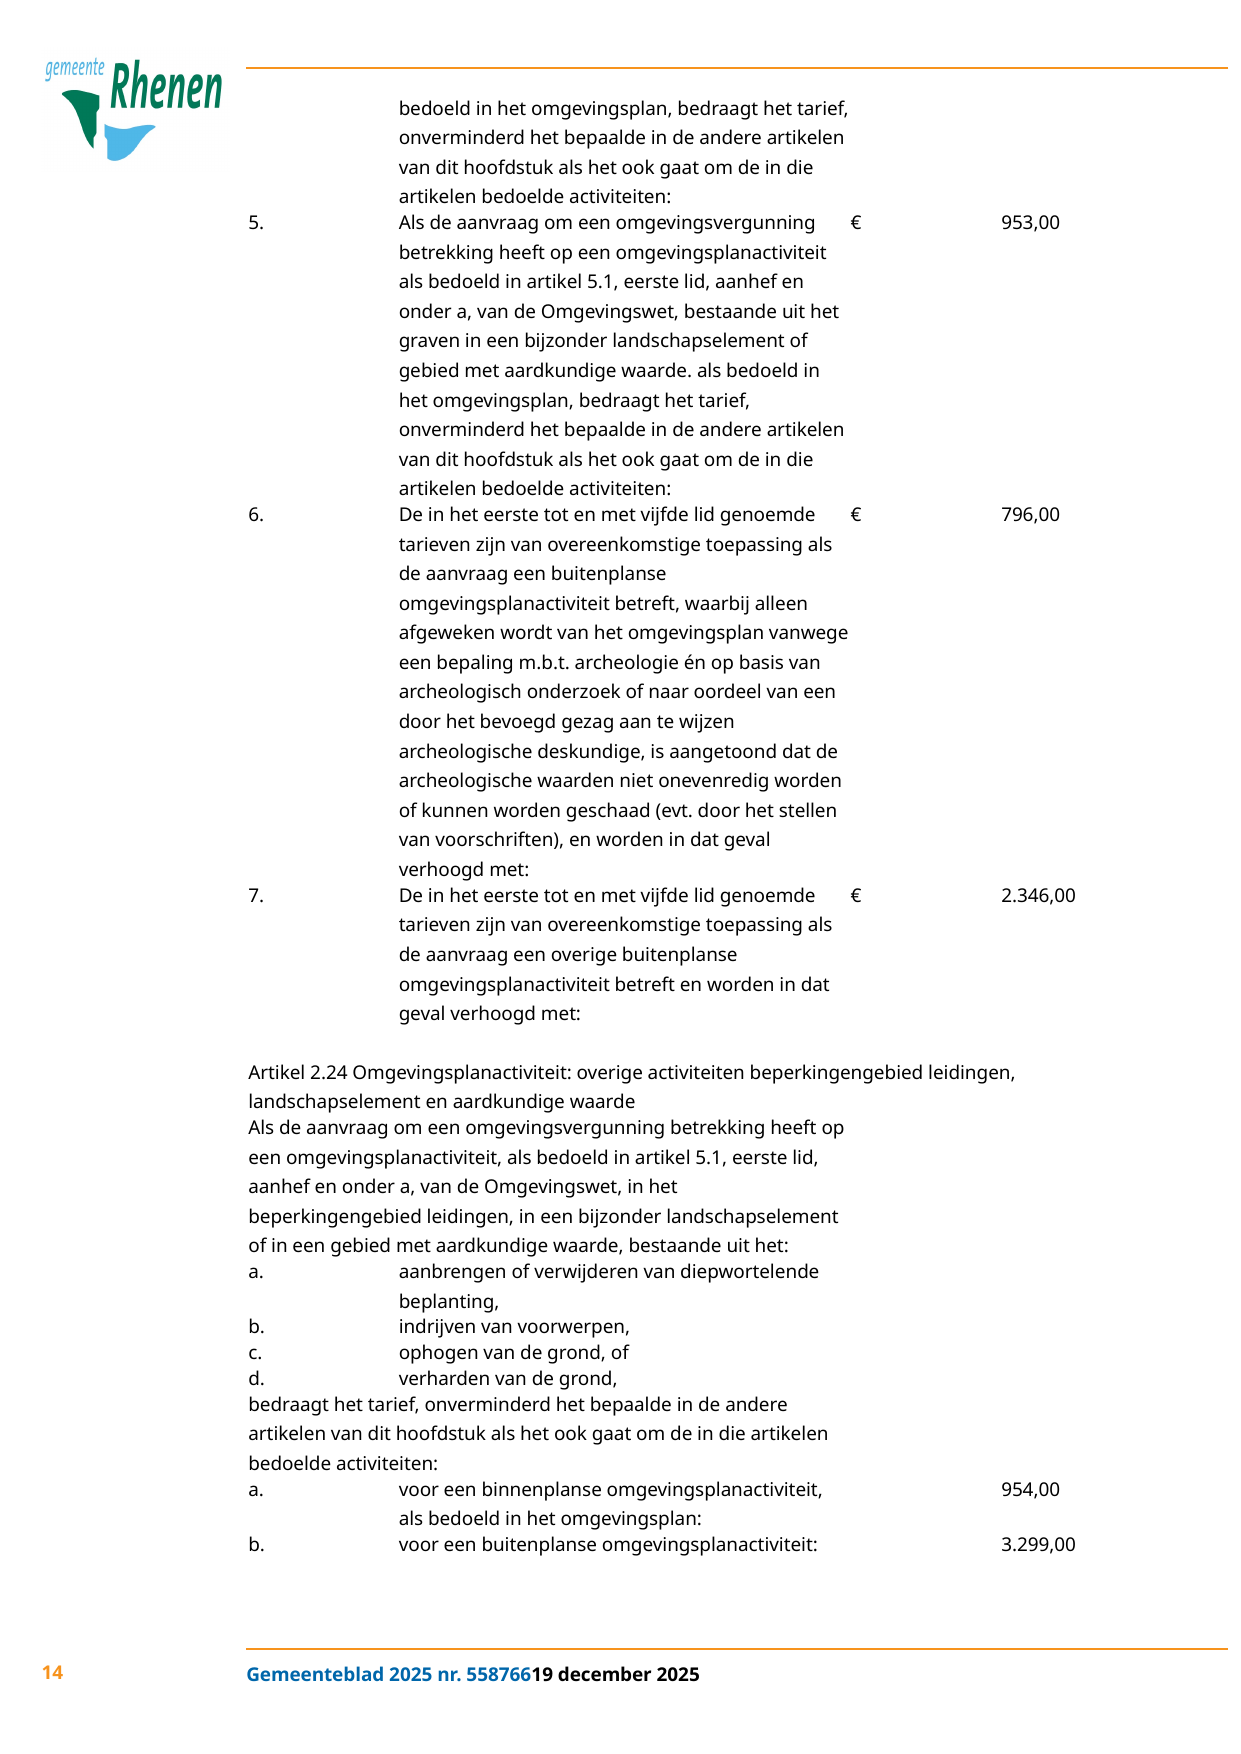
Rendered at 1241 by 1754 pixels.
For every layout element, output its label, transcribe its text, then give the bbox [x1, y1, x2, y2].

table_cell [850, 1531, 1001, 1557]
table_cell 7. [248, 882, 398, 1026]
table_cell Als de aanvraag om een omgevingsvergunning betrekking heeft op een omgevingsplanactiviteit als bedoeld in artikel 5.1, eerste lid, aanhef en onder a, van de Omgevingswet, bestaande uit het graven in een bijzonder landschapselement of gebied met aardkundige waarde. als bedoeld in het omgevingsplan, bedraagt het tarief, onverminderd het bepaalde in de andere artikelen van dit hoofdstuk als het ook gaat om de in die artikelen bedoelde activiteiten: [399, 209, 850, 501]
table_cell b. [248, 1314, 398, 1339]
table_cell [1001, 1258, 1152, 1314]
table_cell [1001, 1365, 1152, 1391]
table_cell voor een binnenplanse omgevingsplanactiviteit, als bedoeld in het omgevingsplan: [399, 1476, 850, 1531]
table_cell [850, 1339, 1001, 1365]
table_cell [850, 1114, 1001, 1258]
table_cell € [850, 882, 1001, 1026]
table_cell [850, 1391, 1001, 1476]
table_cell De in het eerste tot en met vijfde lid genoemde tarieven zijn van overeenkomstige toepassing als de aanvraag een overige buitenplanse omgevingsplanactiviteit betreft en worden in dat geval verhoogd met: [399, 882, 850, 1026]
table_cell 5. [248, 209, 398, 501]
table_cell c. [248, 1339, 398, 1365]
table_cell [1001, 1391, 1152, 1476]
table_cell 953,00 [1001, 209, 1152, 501]
table_cell [850, 1258, 1001, 1314]
table_cell [1001, 95, 1152, 209]
table_cell [850, 95, 1001, 209]
table_cell [850, 1365, 1001, 1391]
table_cell [1001, 1114, 1152, 1258]
table_cell a. [248, 1476, 398, 1531]
table_cell b. [248, 1531, 398, 1557]
table_cell voor een buitenplanse omgevingsplanactiviteit: [399, 1531, 850, 1557]
table_cell aanbrengen of verwijderen van diepwortelende beplanting, [399, 1258, 850, 1314]
table_cell 954,00 [1001, 1476, 1152, 1531]
table_cell bedoeld in het omgevingsplan, bedraagt het tarief, onverminderd het bepaalde in de andere artikelen van dit hoofdstuk als het ook gaat om de in die artikelen bedoelde activiteiten: [399, 95, 850, 209]
table_header Artikel 2.24 Omgevingsplanactiviteit: overige activiteiten beperkingengebied leidingen, landschapselement en aardkundige waarde [248, 1059, 1152, 1114]
table_cell verharden van de grond, [399, 1365, 850, 1391]
table_cell ophogen van de grond, of [399, 1339, 850, 1365]
table_cell € [850, 501, 1001, 882]
table_cell 2.346,00 [1001, 882, 1152, 1026]
table_cell bedraagt het tarief, onverminderd het bepaalde in de andere artikelen van dit hoofdstuk als het ook gaat om de in die artikelen bedoelde activiteiten: [248, 1391, 850, 1476]
table_cell 796,00 [1001, 501, 1152, 882]
table_cell [1001, 1314, 1152, 1339]
table_cell [850, 1314, 1001, 1339]
picture [41, 47, 231, 172]
table_cell 3.299,00 [1001, 1531, 1152, 1557]
table_cell d. [248, 1365, 398, 1391]
table_cell Als de aanvraag om een omgevingsvergunning betrekking heeft op een omgevingsplanactiviteit, als bedoeld in artikel 5.1, eerste lid, aanhef en onder a, van de Omgevingswet, in het beperkingengebied leidingen, in een bijzonder landschapselement of in een gebied met aardkundige waarde, bestaande uit het: [248, 1114, 850, 1258]
table_cell [248, 95, 398, 209]
table_cell € [850, 209, 1001, 501]
table_cell 6. [248, 501, 398, 882]
table_cell De in het eerste tot en met vijfde lid genoemde tarieven zijn van overeenkomstige toepassing als de aanvraag een buitenplanse omgevingsplanactiviteit betreft, waarbij alleen afgeweken wordt van het omgevingsplan vanwege een bepaling m.b.t. archeologie én op basis van archeologisch onderzoek of naar oordeel van een door het bevoegd gezag aan te wijzen archeologische deskundige, is aangetoond dat de archeologische waarden niet onevenredig worden of kunnen worden geschaad (evt. door het stellen van voorschriften), en worden in dat geval verhoogd met: [399, 501, 850, 882]
table_cell [1001, 1339, 1152, 1365]
table_cell indrijven van voorwerpen, [399, 1314, 850, 1339]
table_cell [850, 1476, 1001, 1531]
table_cell a. [248, 1258, 398, 1314]
